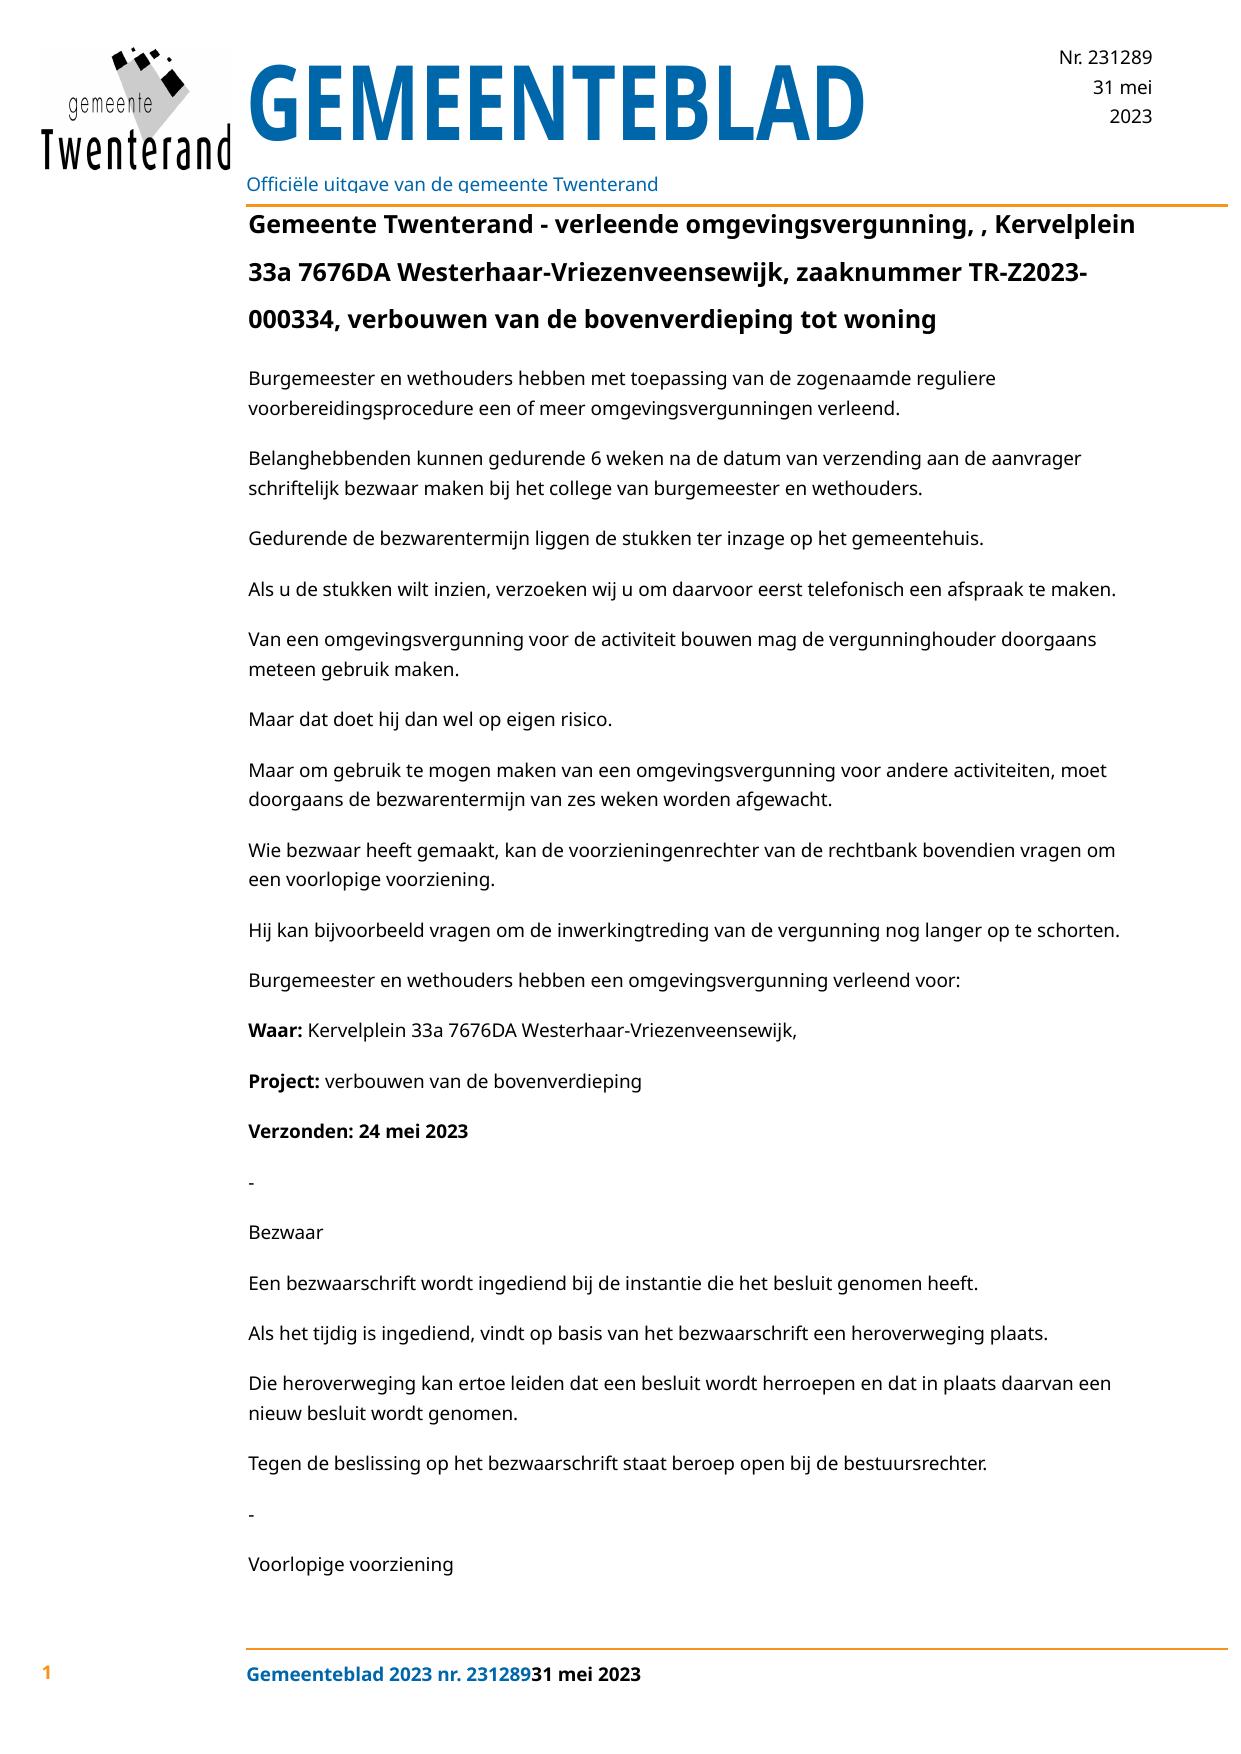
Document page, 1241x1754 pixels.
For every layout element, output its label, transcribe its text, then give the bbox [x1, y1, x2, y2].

text Die heroverweging kan ertoe leiden dat een besluit wordt herroepen en dat in plaats daarvan een nieuw besluit wordt genomen. [248, 1371, 1152, 1426]
text Wie bezwaar heeft gemaakt, kan de voorzieningenrechter van de rechtbank bovendien vragen om een voorlopige voorziening. [248, 837, 1152, 892]
text Bezwaar [248, 1219, 1152, 1245]
text Als het tijdig is ingediend, vindt op basis van het bezwaarschrift een heroverweging plaats. [248, 1320, 1152, 1346]
text Voorlopige voorziening [248, 1551, 1152, 1577]
text Verzonden: 24 mei 2023 [248, 1118, 1152, 1144]
text - [248, 1501, 1152, 1527]
text Burgemeester en wethouders hebben met toepassing van de zogenaamde reguliere voorbereidingsprocedure een of meer omgevingsvergunningen verleend. [248, 366, 1152, 421]
text Tegen de beslissing op het bezwaarschrift staat beroep open bij de bestuursrechter. [248, 1451, 1152, 1476]
text Belanghebbenden kunnen gedurende 6 weken na de datum van verzending aan de aanvrager schriftelijk bezwaar maken bij het college van burgemeester en wethouders. [248, 446, 1152, 501]
text Maar om gebruik te mogen maken van een omgevingsvergunning voor andere activiteiten, moet doorgaans de bezwarentermijn van zes weken worden afgewacht. [248, 757, 1152, 812]
text - [248, 1169, 1152, 1194]
text Burgemeester en wethouders hebben een omgevingsvergunning verleend voor: [248, 967, 1152, 993]
text Hij kan bijvoorbeeld vragen om de inwerkingtreding van de vergunning nog langer op te schorten. [248, 917, 1152, 942]
text Gedurende de bezwarentermijn liggen de stukken ter inzage op het gemeentehuis. [248, 526, 1152, 551]
text Van een omgevingsvergunning voor de activiteit bouwen mag de vergunninghouder doorgaans meteen gebruik maken. [248, 626, 1152, 682]
text Gemeente Twenterand - verleende omgevingsvergunning, , Kervelplein 33a 7676DA Westerhaar-Vriezenveensewijk, zaaknummer TR-Z2023-000334, verbouwen van de bovenverdieping tot woning [248, 207, 1152, 336]
text Een bezwaarschrift wordt ingediend bij de instantie die het besluit genomen heeft. [248, 1270, 1152, 1295]
text Waar: Kervelplein 33a 7676DA Westerhaar-Vriezenveensewijk, [248, 1018, 1152, 1043]
picture [41, 47, 231, 172]
text Maar dat doet hij dan wel op eigen risico. [248, 706, 1152, 732]
text Project: verbouwen van de bovenverdieping [248, 1068, 1152, 1094]
text Als u de stukken wilt inzien, verzoeken wij u om daarvoor eerst telefonisch een afspraak te maken. [248, 576, 1152, 602]
